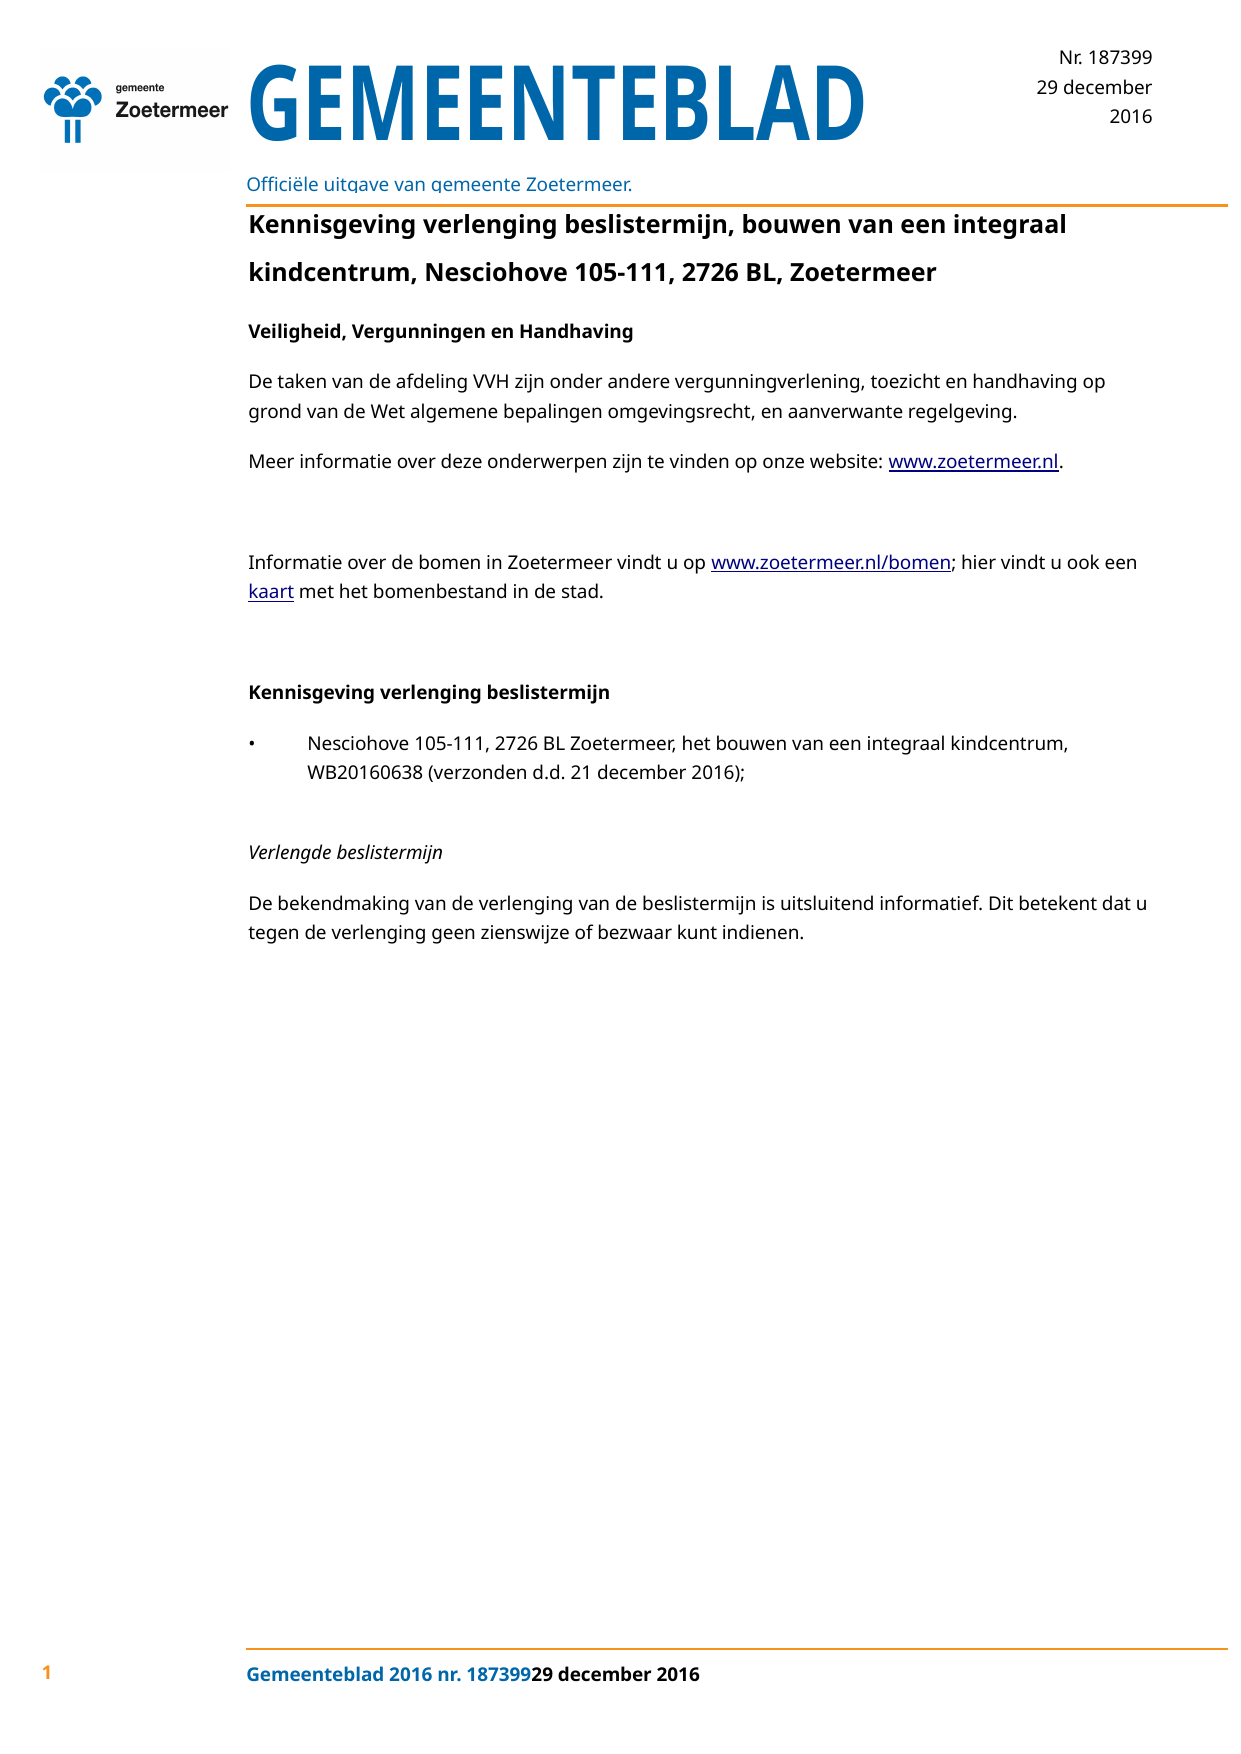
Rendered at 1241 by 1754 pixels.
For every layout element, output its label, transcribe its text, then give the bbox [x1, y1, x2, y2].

text Veiligheid, Vergunningen en Handhaving [248, 318, 1152, 344]
text Verlengde beslistermijn [248, 839, 1152, 865]
picture [41, 47, 231, 172]
text Kennisgeving verlenging beslistermijn, bouwen van een integraal kindcentrum, Nesciohove 105-111, 2726 BL, Zoetermeer [248, 207, 1152, 288]
text Informatie over de bomen in Zoetermeer vindt u op www.zoetermeer.nl/bomen; hier vindt u ook een kaart met het bomenbestand in de stad. [248, 549, 1152, 604]
text De bekendmaking van de verlenging van de beslistermijn is uitsluitend informatief. Dit betekent dat u tegen de verlenging geen zienswijze of bezwaar kunt indienen. [248, 890, 1152, 945]
list Nesciohove 105-111, 2726 BL Zoetermeer, het bouwen van een integraal kindcentrum, WB20160638 (verzonden d.d. 21 december 2016); [248, 730, 1152, 785]
text Kennisgeving verlenging beslistermijn [248, 679, 1152, 705]
text De taken van de afdeling VVH zijn onder andere vergunningverlening, toezicht en handhaving op grond van de Wet algemene bepalingen omgevingsrecht, en aanverwante regelgeving. [248, 368, 1152, 424]
text Meer informatie over deze onderwerpen zijn te vinden op onze website: www.zoetermeer.nl. [248, 448, 1152, 474]
